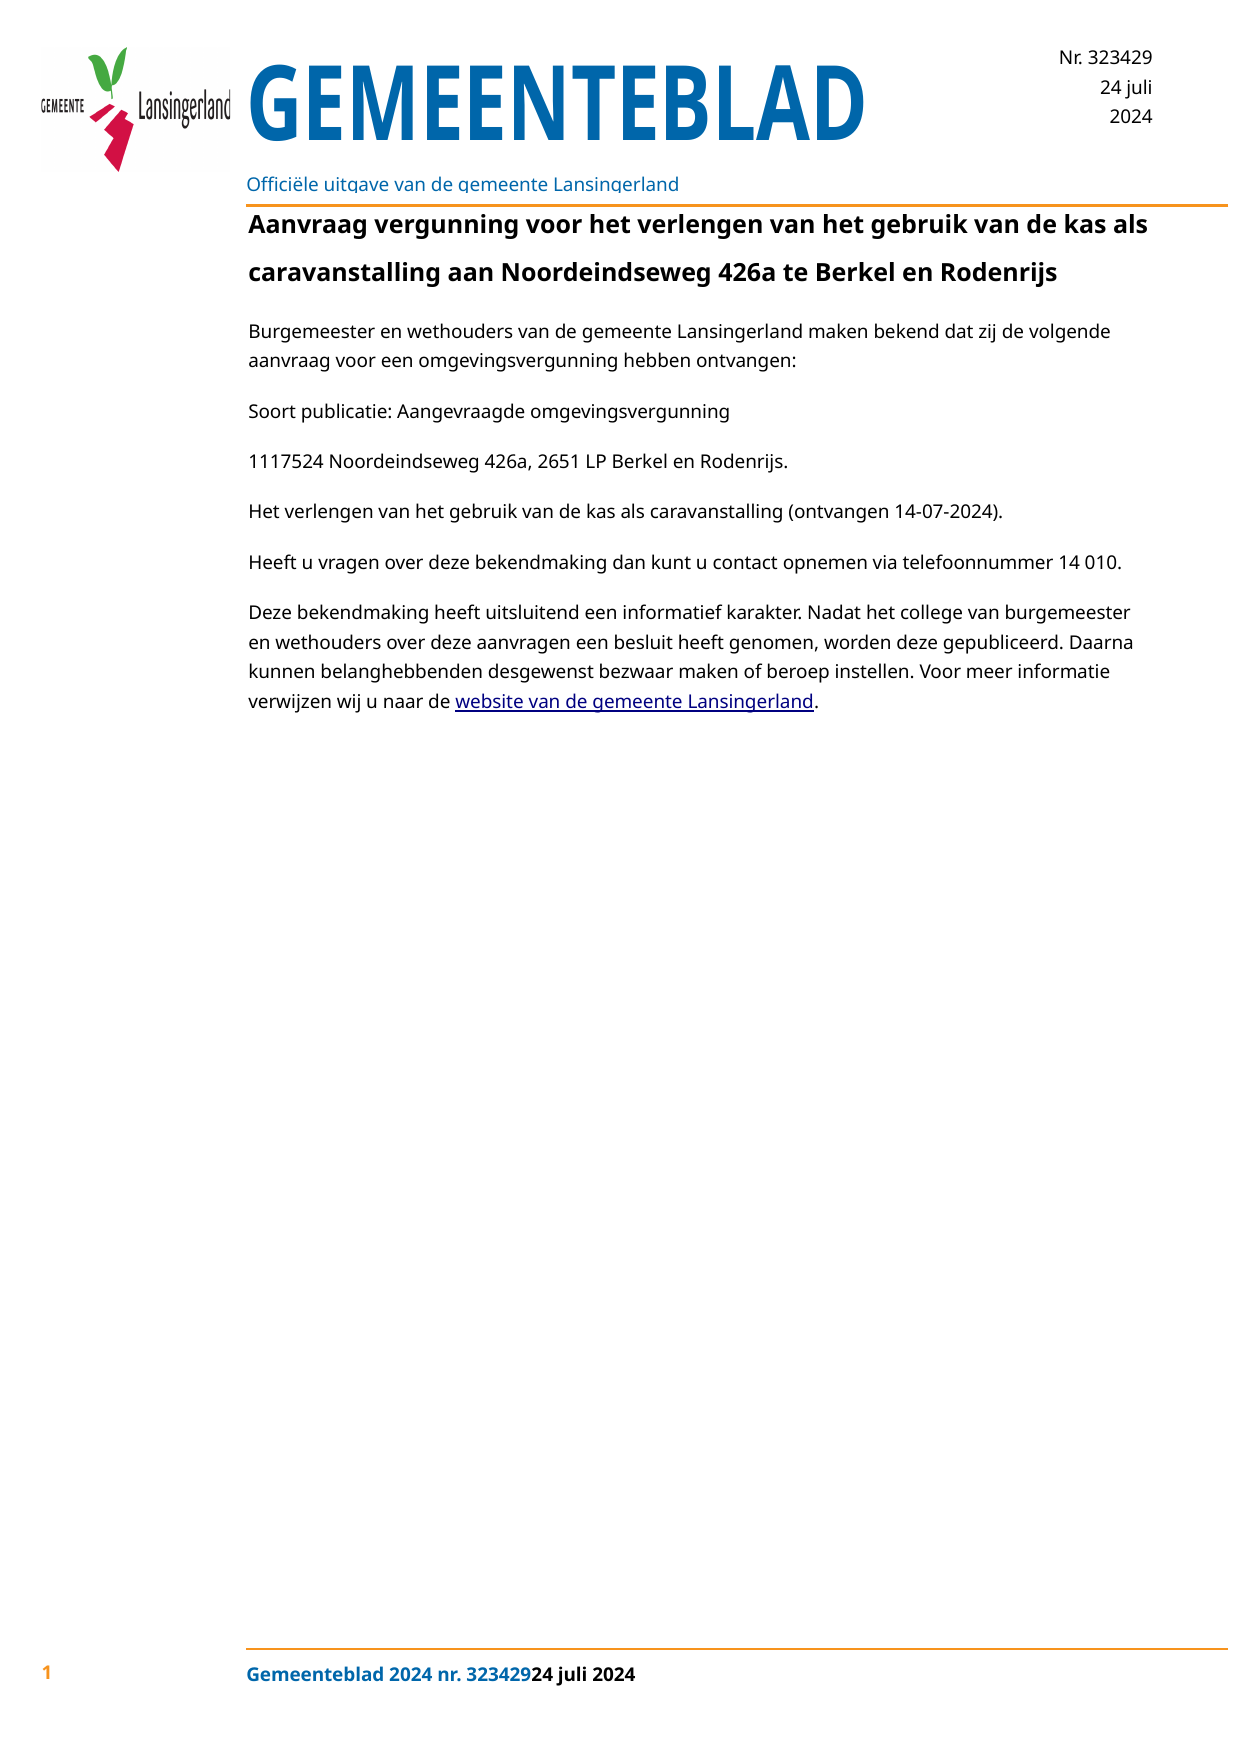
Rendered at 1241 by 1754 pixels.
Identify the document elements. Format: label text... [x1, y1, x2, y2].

text Het verlengen van het gebruik van de kas als caravanstalling (ontvangen 14-07-2024). [248, 499, 1152, 524]
text Burgemeester en wethouders van de gemeente Lansingerland maken bekend dat zij de volgende aanvraag voor een omgevingsvergunning hebben ontvangen: [248, 318, 1152, 373]
picture [41, 47, 231, 172]
text 1117524 Noordeindseweg 426a, 2651 LP Berkel en Rodenrijs. [248, 448, 1152, 474]
text Deze bekendmaking heeft uitsluitend een informatief karakter. Nadat het college van burgemeester en wethouders over deze aanvragen een besluit heeft genomen, worden deze gepubliceerd. Daarna kunnen belanghebbenden desgewenst bezwaar maken of beroep instellen. Voor meer informatie verwijzen wij u naar de website van de gemeente Lansingerland. [248, 599, 1152, 714]
text Heeft u vragen over deze bekendmaking dan kunt u contact opnemen via telefoonnummer 14 010. [248, 549, 1152, 575]
text Aanvraag vergunning voor het verlengen van het gebruik van de kas als caravanstalling aan Noordeindseweg 426a te Berkel en Rodenrijs [248, 207, 1152, 288]
text Soort publicatie: Aangevraagde omgevingsvergunning [248, 398, 1152, 424]
